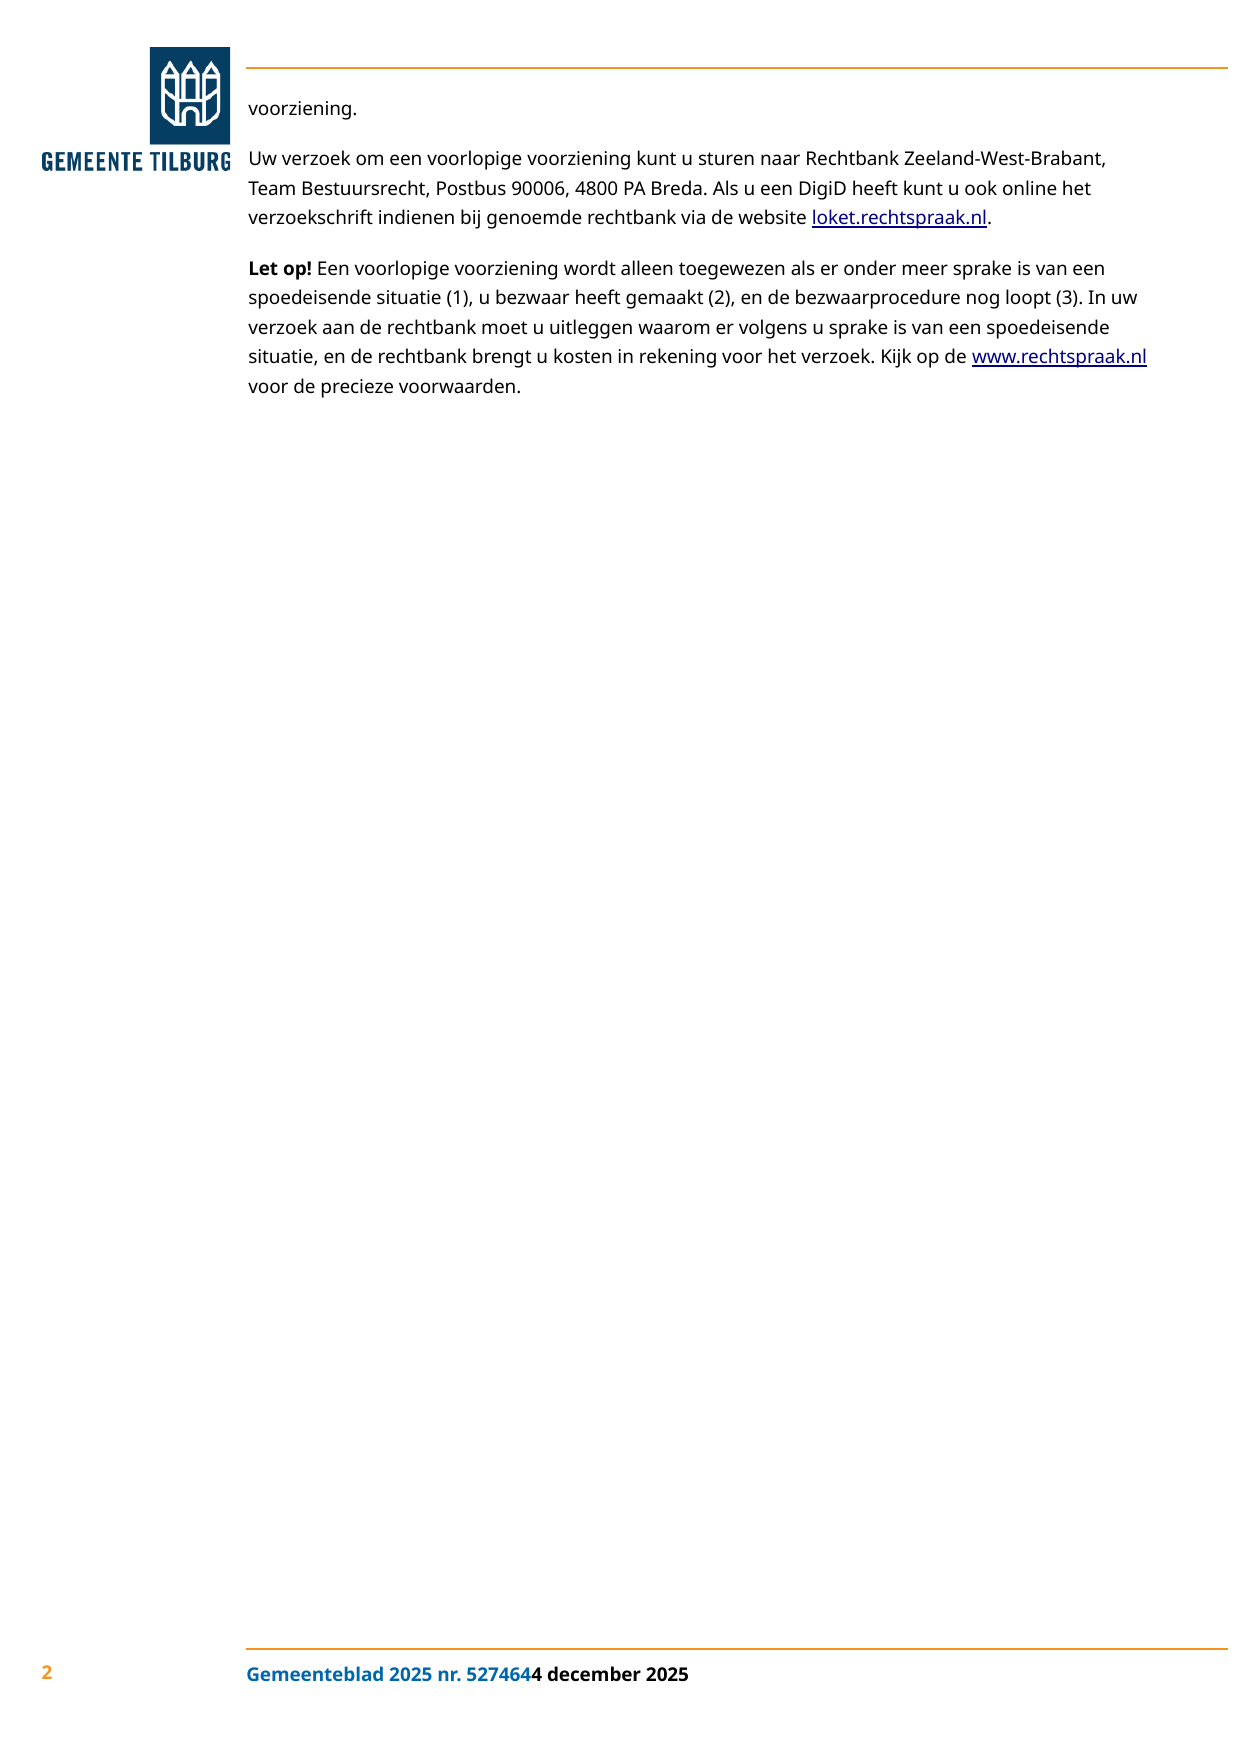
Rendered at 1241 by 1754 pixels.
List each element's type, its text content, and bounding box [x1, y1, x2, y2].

text Let op! Een voorlopige voorziening wordt alleen toegewezen als er onder meer sprake is van een spoedeisende situatie (1), u bezwaar heeft gemaakt (2), en de bezwaarprocedure nog loopt (3). In uw verzoek aan de rechtbank moet u uitleggen waarom er volgens u sprake is van een spoedeisende situatie, en de rechtbank brengt u kosten in rekening voor het verzoek. Kijk op de www.rechtspraak.nl voor de precieze voorwaarden. [248, 255, 1152, 399]
picture [41, 47, 231, 172]
text Uw verzoek om een voorlopige voorziening kunt u sturen naar Rechtbank Zeeland-West-Brabant, Team Bestuursrecht, Postbus 90006, 4800 PA Breda. Als u een DigiD heeft kunt u ook online het verzoekschrift indienen bij genoemde rechtbank via de website loket.rechtspraak.nl. [248, 145, 1152, 230]
text voorziening. [248, 95, 1152, 121]
